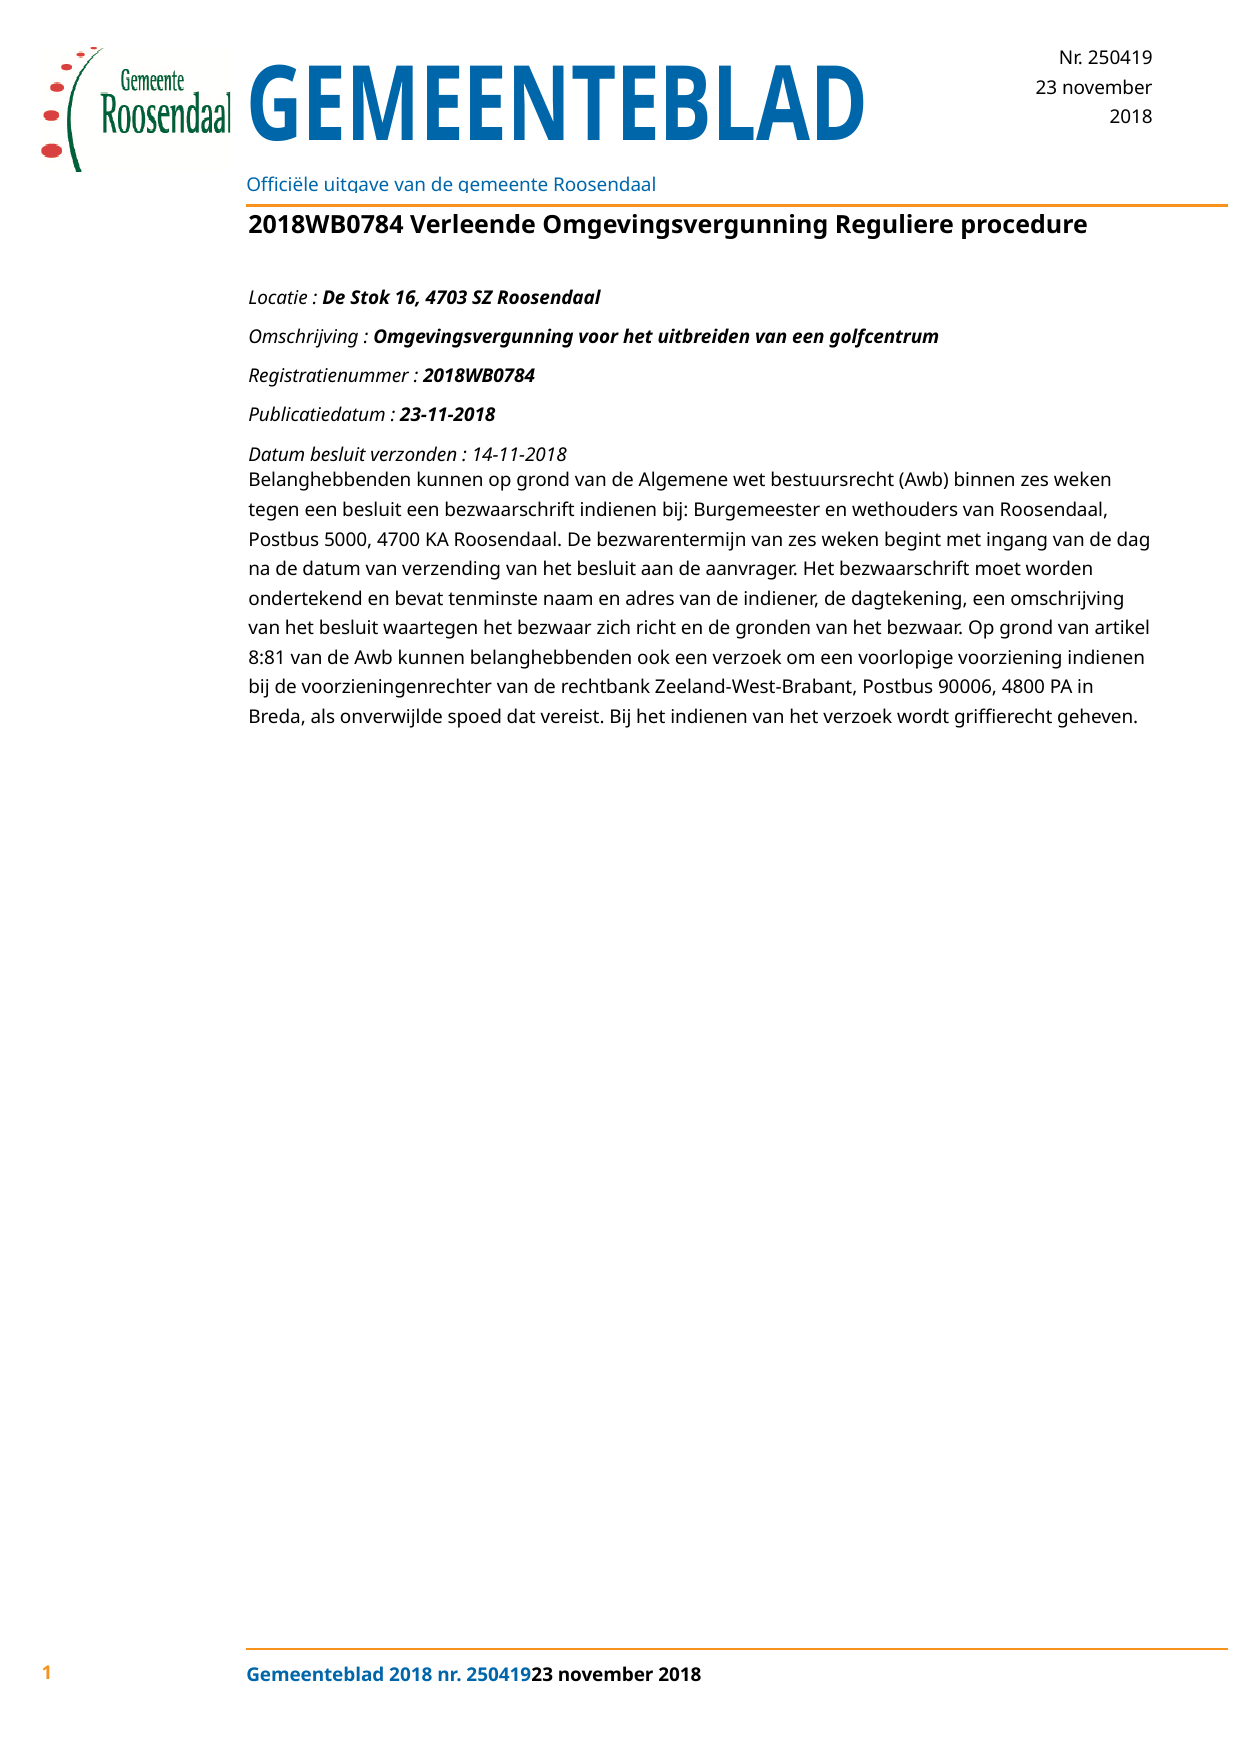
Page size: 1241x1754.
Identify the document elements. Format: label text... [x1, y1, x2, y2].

text Locatie : De Stok 16, 4703 SZ Roosendaal [248, 284, 1152, 309]
picture [41, 47, 231, 172]
text Datum besluit verzonden : 14-11-2018 [248, 441, 1152, 467]
text 2018WB0784 Verleende Omgevingsvergunning Reguliere procedure [248, 207, 1152, 241]
text Omschrijving : Omgevingsvergunning voor het uitbreiden van een golfcentrum [248, 323, 1152, 349]
text Publicatiedatum : 23-11-2018 [248, 402, 1152, 427]
text Registratienummer : 2018WB0784 [248, 362, 1152, 388]
text Belanghebbenden kunnen op grond van de Algemene wet bestuursrecht (Awb) binnen zes weken tegen een besluit een bezwaarschrift indienen bij: Burgemeester en wethouders van Roosendaal, Postbus 5000, 4700 KA Roosendaal. De bezwarentermijn van zes weken begint met ingang van de dag na de datum van verzending van het besluit aan de aanvrager. Het bezwaarschrift moet worden ondertekend en bevat tenminste naam en adres van de indiener, de dagtekening, een omschrijving van het besluit waartegen het bezwaar zich richt en de gronden van het bezwaar. Op grond van artikel 8:81 van de Awb kunnen belanghebbenden ook een verzoek om een voorlopige voorziening indienen bij de voorzieningenrechter van de rechtbank Zeeland-West-Brabant, Postbus 90006, 4800 PA in Breda, als onverwijlde spoed dat vereist. Bij het indienen van het verzoek wordt griffierecht geheven. [248, 467, 1152, 729]
